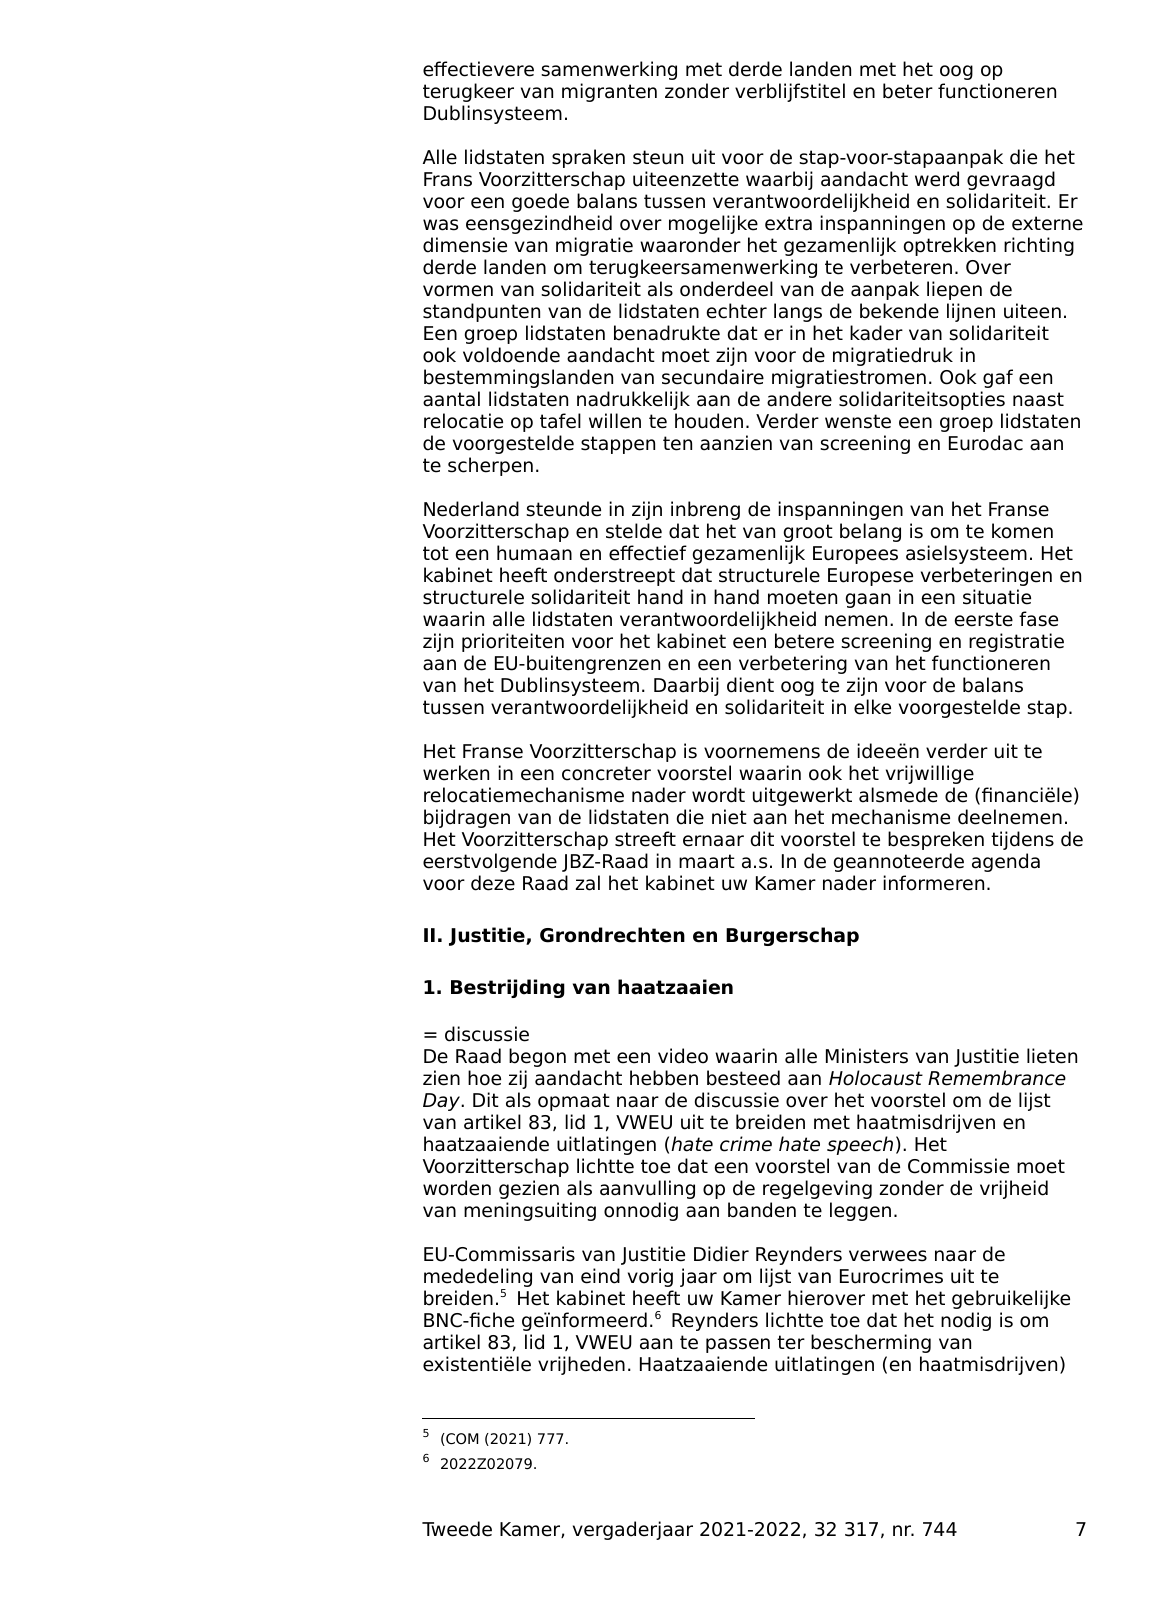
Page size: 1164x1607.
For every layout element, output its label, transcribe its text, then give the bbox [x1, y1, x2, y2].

text Nederland steunde in zijn inbreng de inspanningen van het Franse Voorzitterschap en stelde dat het van groot belang is om te komen tot een humaan en effectief gezamenlijk Europees asielsysteem. Het kabinet heeft onderstreept dat structurele Europese verbeteringen en structurele solidariteit hand in hand moeten gaan in een situatie waarin alle lidstaten verantwoordelijkheid nemen. In de eerste fase zijn prioriteiten voor het kabinet een betere screening en registratie aan de EU-buitengrenzen en een verbetering van het functioneren van het Dublinsysteem. Daarbij dient oog te zijn voor de balans tussen verantwoordelijkheid en solidariteit in elke voorgestelde stap. [422, 499, 1087, 719]
text Alle lidstaten spraken steun uit voor de stap-voor-stapaanpak die het Frans Voorzitterschap uiteenzette waarbij aandacht werd gevraagd voor een goede balans tussen verantwoordelijkheid en solidariteit. Er was eensgezindheid over mogelijke extra inspanningen op de externe dimensie van migratie waaronder het gezamenlijk optrekken richting derde landen om terugkeersamenwerking te verbeteren. Over vormen van solidariteit als onderdeel van de aanpak liepen de standpunten van de lidstaten echter langs de bekende lijnen uiteen. Een groep lidstaten benadrukte dat er in het kader van solidariteit ook voldoende aandacht moet zijn voor de migratiedruk in bestemmingslanden van secundaire migratiestromen. Ook gaf een aantal lidstaten nadrukkelijk aan de andere solidariteitsopties naast relocatie op tafel willen te houden. Verder wenste een groep lidstaten de voorgestelde stappen ten aanzien van screening en Eurodac aan te scherpen. [422, 147, 1087, 477]
text 2022Z02079. [422, 1452, 1087, 1474]
subtitle 1. Bestrijding van haatzaaien [422, 977, 1087, 999]
text Het Franse Voorzitterschap is voornemens de ideeën verder uit te werken in een concreter voorstel waarin ook het vrijwillige relocatiemechanisme nader wordt uitgewerkt alsmede de (financiële) bijdragen van de lidstaten die niet aan het mechanisme deelnemen. Het Voorzitterschap streeft ernaar dit voorstel te bespreken tijdens de eerstvolgende JBZ-Raad in maart a.s. In de geannoteerde agenda voor deze Raad zal het kabinet uw Kamer nader informeren. [422, 741, 1087, 895]
text effectievere samenwerking met derde landen met het oog op terugkeer van migranten zonder verblijfstitel en beter functioneren Dublinsysteem. [422, 59, 1087, 125]
text De Raad begon met een video waarin alle Ministers van Justitie lieten zien hoe zij aandacht hebben besteed aan Holocaust Remembrance Day. Dit als opmaat naar de discussie over het voorstel om de lijst van artikel 83, lid 1, VWEU uit te breiden met haatmisdrijven en haatzaaiende uitlatingen (hate crime hate speech). Het Voorzitterschap lichtte toe dat een voorstel van de Commissie moet worden gezien als aanvulling op de regelgeving zonder de vrijheid van meningsuiting onnodig aan banden te leggen. [422, 1046, 1087, 1222]
text = discussie [422, 1024, 1087, 1046]
text EU-Commissaris van Justitie Didier Reynders verwees naar de mededeling van eind vorig jaar om lijst van Eurocrimes uit te breiden. Het kabinet heeft uw Kamer hierover met het gebruikelijke BNC-fiche geïnformeerd. Reynders lichtte toe dat het nodig is om artikel 83, lid 1, VWEU aan te passen ter bescherming van existentiële vrijheden. Haatzaaiende uitlatingen (en haatmisdrijven) [422, 1244, 1087, 1376]
subtitle II. Justitie, Grondrechten en Burgerschap [422, 925, 1087, 947]
text (COM (2021) 777. [422, 1427, 1087, 1449]
